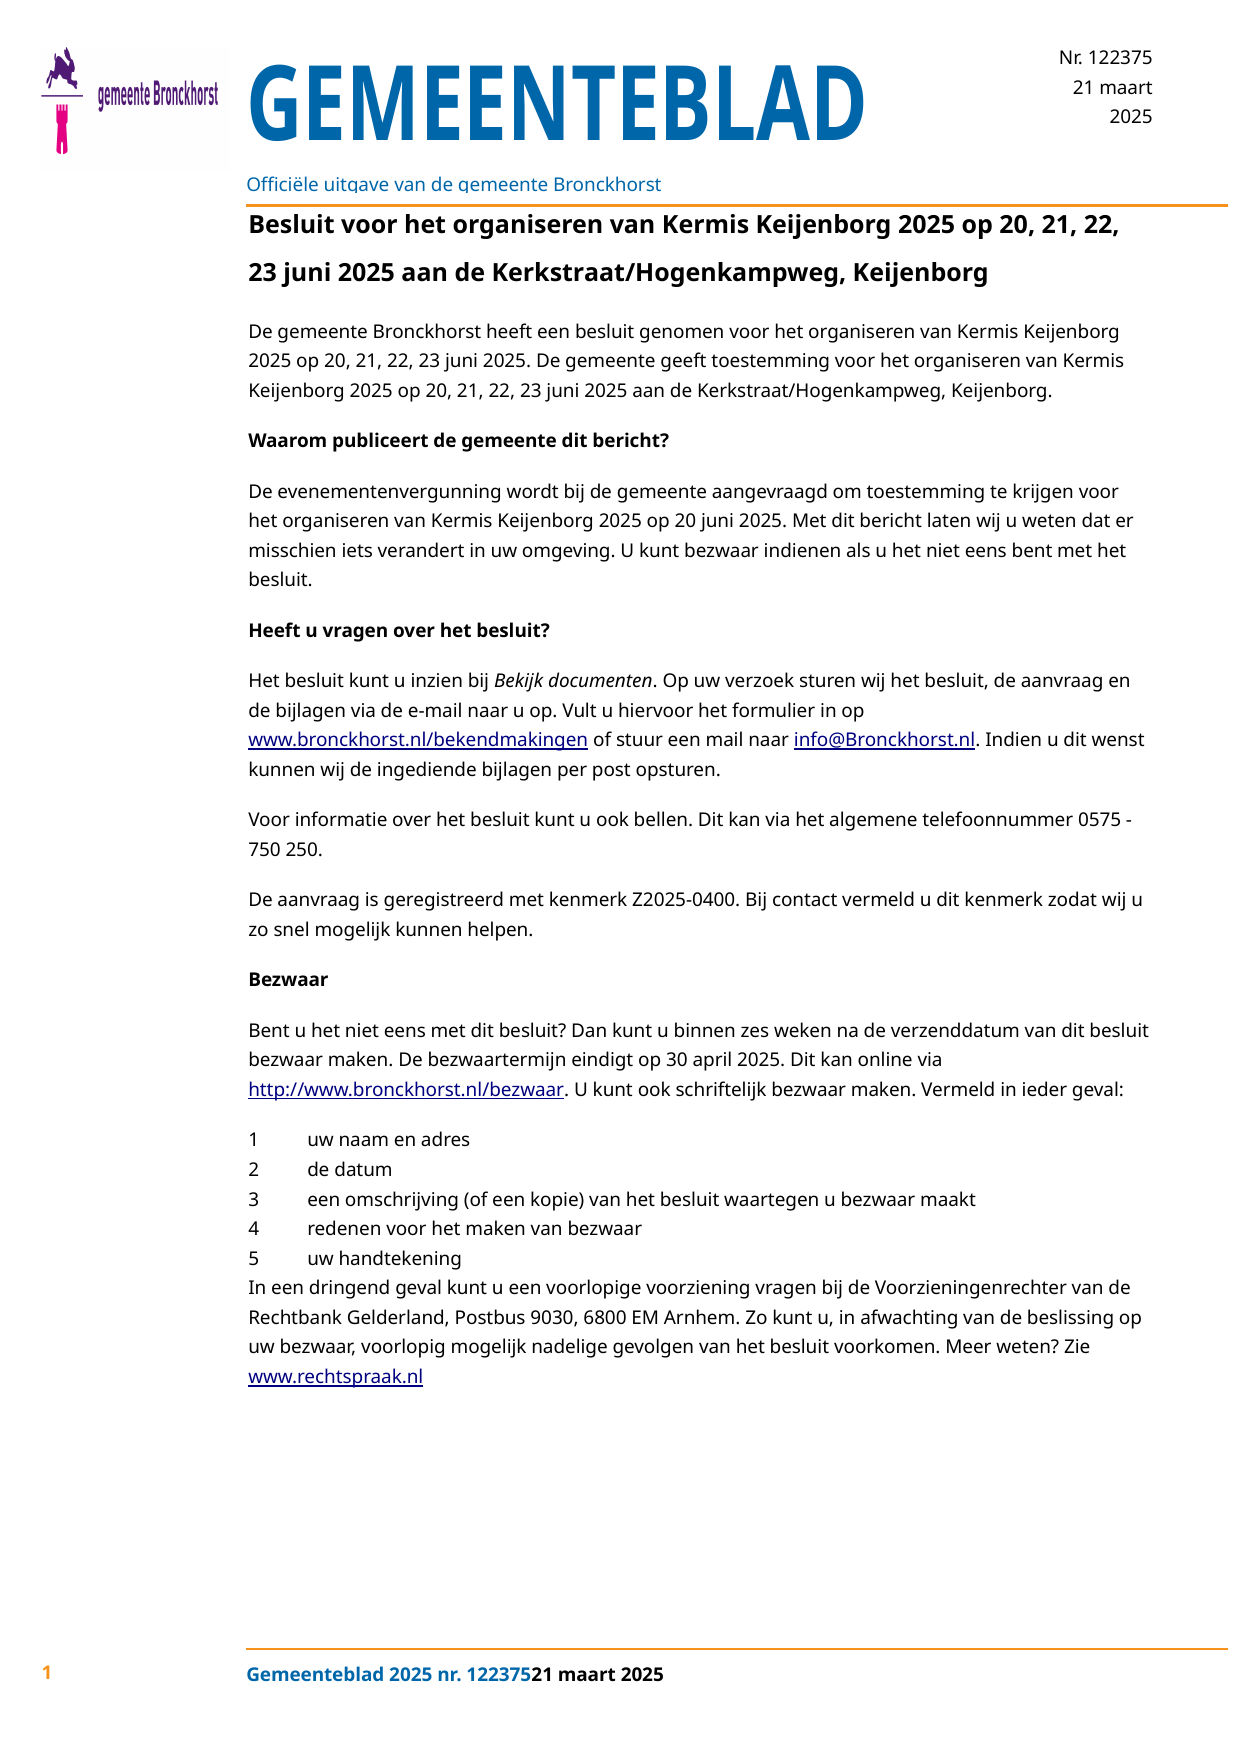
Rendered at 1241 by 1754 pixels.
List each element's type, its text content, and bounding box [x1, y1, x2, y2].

text Bezwaar [248, 967, 1152, 992]
text Bent u het niet eens met dit besluit? Dan kunt u binnen zes weken na de verzenddatum van dit besluit bezwaar maken. De bezwaartermijn eindigt op 30 april 2025. Dit kan online via http://www.bronckhorst.nl/bezwaar. U kunt ook schriftelijk bezwaar maken. Vermeld in ieder geval: [248, 1017, 1152, 1102]
picture [41, 47, 231, 172]
text De aanvraag is geregistreerd met kenmerk Z2025-0400. Bij contact vermeld u dit kenmerk zodat wij u zo snel mogelijk kunnen helpen. [248, 887, 1152, 942]
text Besluit voor het organiseren van Kermis Keijenborg 2025 op 20, 21, 22, 23 juni 2025 aan de Kerkstraat/Hogenkampweg, Keijenborg [248, 207, 1152, 288]
list de datum [248, 1156, 1152, 1182]
text De gemeente Bronckhorst heeft een besluit genomen voor het organiseren van Kermis Keijenborg 2025 op 20, 21, 22, 23 juni 2025. De gemeente geeft toestemming voor het organiseren van Kermis Keijenborg 2025 op 20, 21, 22, 23 juni 2025 aan de Kerkstraat/Hogenkampweg, Keijenborg. [248, 318, 1152, 403]
list redenen voor het maken van bezwaar [248, 1215, 1152, 1241]
text Het besluit kunt u inzien bij Bekijk documenten. Op uw verzoek sturen wij het besluit, de aanvraag en de bijlagen via de e-mail naar u op. Vult u hiervoor het formulier in op www.bronckhorst.nl/bekendmakingen of stuur een mail naar info@Bronckhorst.nl. Indien u dit wenst kunnen wij de ingediende bijlagen per post opsturen. [248, 667, 1152, 782]
list uw naam en adres [248, 1127, 1152, 1152]
text In een dringend geval kunt u een voorlopige voorziening vragen bij de Voorzieningenrechter van de Rechtbank Gelderland, Postbus 9030, 6800 EM Arnhem. Zo kunt u, in afwachting van de beslissing op uw bezwaar, voorlopig mogelijk nadelige gevolgen van het besluit voorkomen. Meer weten? Zie www.rechtspraak.nl [248, 1274, 1152, 1389]
text Voor informatie over het besluit kunt u ook bellen. Dit kan via het algemene telefoonnummer 0575 - 750 250. [248, 807, 1152, 862]
list een omschrijving (of een kopie) van het besluit waartegen u bezwaar maakt [248, 1186, 1152, 1212]
text De evenementenvergunning wordt bij de gemeente aangevraagd om toestemming te krijgen voor het organiseren van Kermis Keijenborg 2025 op 20 juni 2025. Met dit bericht laten wij u weten dat er misschien iets verandert in uw omgeving. U kunt bezwaar indienen als u het niet eens bent met het besluit. [248, 478, 1152, 592]
text Heeft u vragen over het besluit? [248, 617, 1152, 643]
text Waarom publiceert de gemeente dit bericht? [248, 427, 1152, 453]
list uw handtekening [248, 1245, 1152, 1271]
